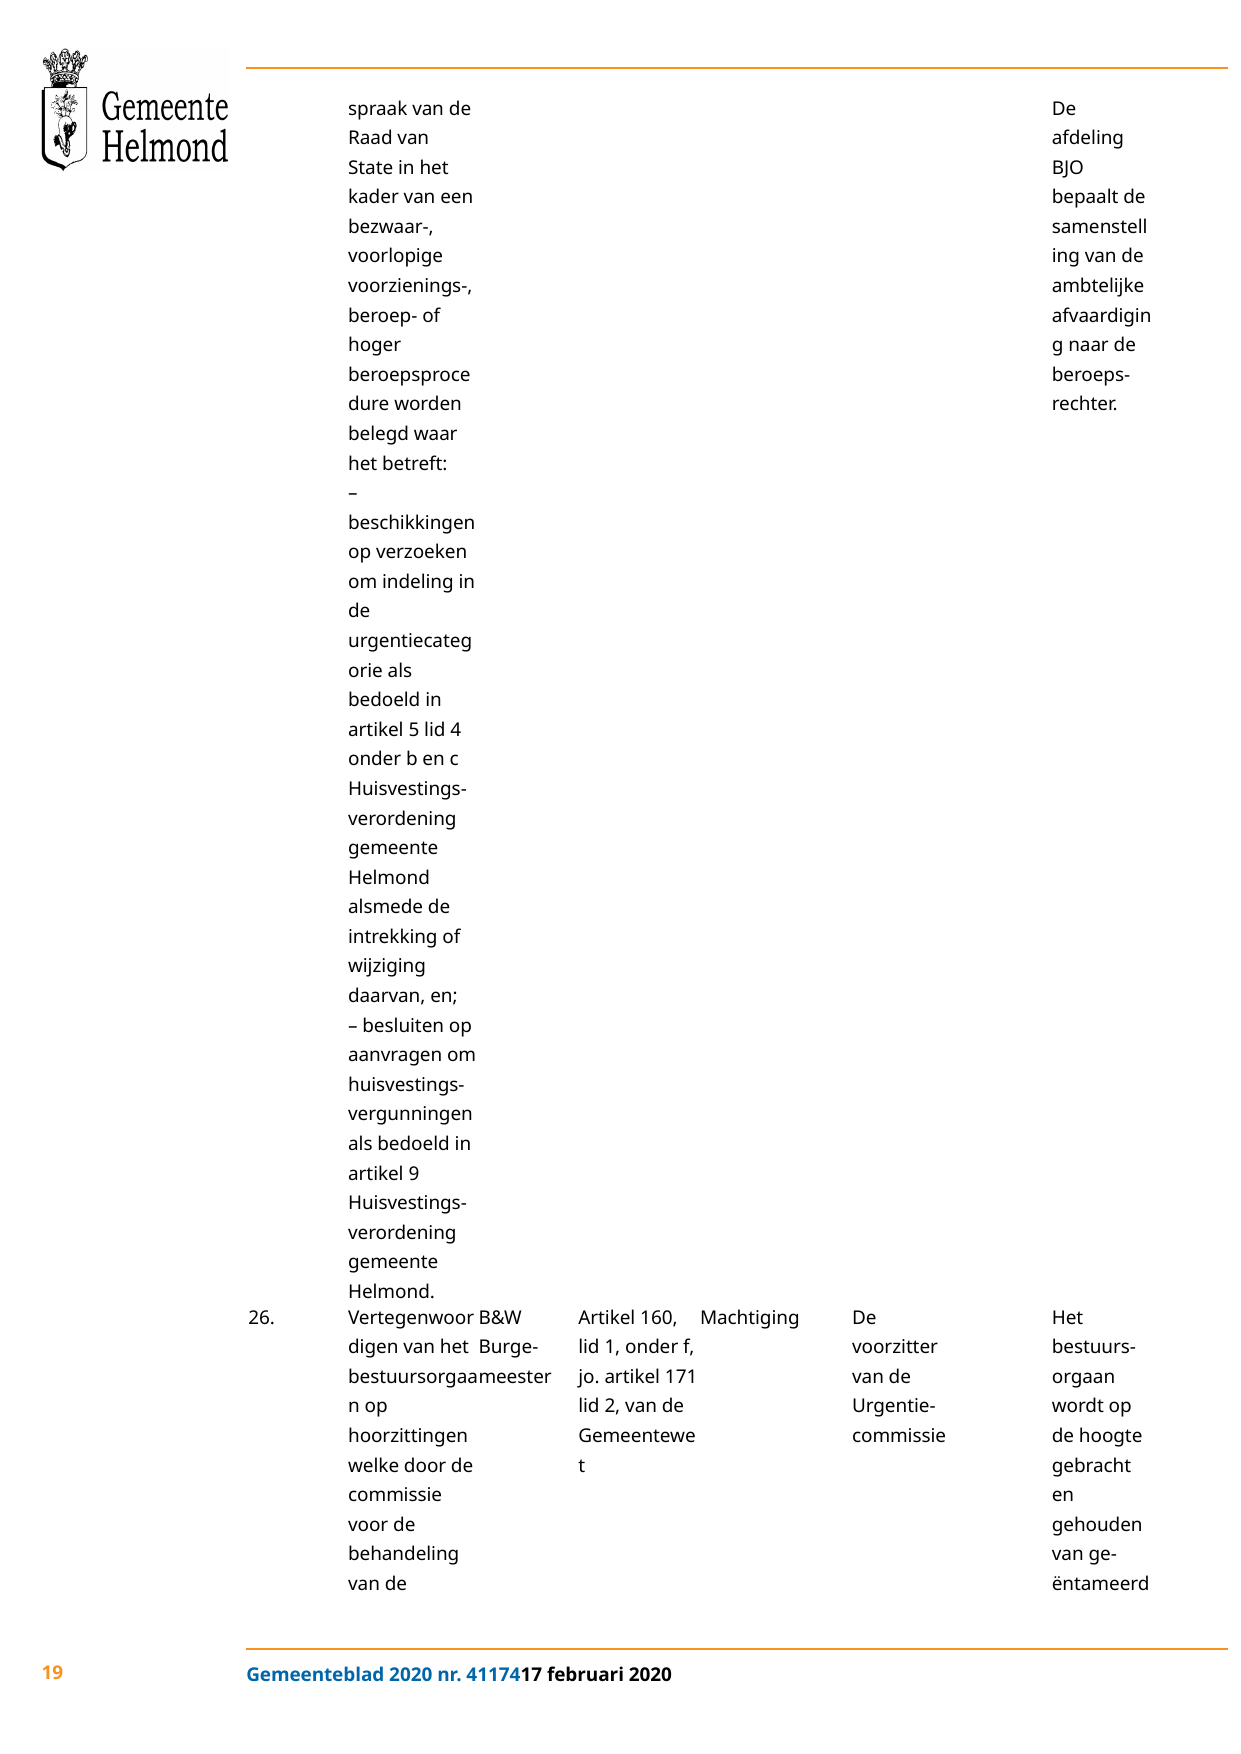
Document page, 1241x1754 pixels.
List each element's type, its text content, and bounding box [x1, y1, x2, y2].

table_cell Artikel 160, lid 1, onder f, jo. artikel 171 lid 2, van de Gemeentewet [578, 1304, 700, 1596]
picture [41, 47, 231, 172]
table_cell B&W Burge-meester [478, 1304, 578, 1596]
table_cell [478, 95, 578, 1304]
table_cell Machtiging [700, 1304, 852, 1596]
table_cell [952, 95, 1052, 1304]
table_cell De voorzitter van de Urgentie-commissie [852, 1304, 952, 1596]
table_cell 26. [248, 1304, 348, 1596]
table_cell [852, 95, 952, 1304]
table_cell [952, 1304, 1052, 1596]
table_cell Het bestuurs-orgaan wordt op de hoogte gebracht en gehouden van ge-ëntameerd [1052, 1304, 1152, 1596]
table_cell [700, 95, 852, 1304]
table_cell [578, 95, 700, 1304]
table_cell spraak van de Raad van State in het kader van een bezwaar-, voorlopige voorzienings-, beroep- of hoger beroepsprocedure worden belegd waar het betreft: – beschikkingen op verzoeken om indeling in de urgentiecategorie als bedoeld in artikel 5 lid 4 onder b en c Huisvestings-verordening gemeente Helmond alsmede de intrekking of wijziging daarvan, en; – besluiten op aanvragen om huisvestings-vergunningen als bedoeld in artikel 9 Huisvestings-verordening gemeente Helmond. [348, 95, 478, 1304]
table_cell Vertegenwoordigen van het bestuursorgaan op hoorzittingen welke door de commissie voor de behandeling van de [348, 1304, 478, 1596]
table_cell [248, 95, 348, 1304]
table_cell De afdeling BJO bepaalt de samenstelling van de ambtelijke afvaardiging naar de beroeps-rechter. [1052, 95, 1152, 1304]
